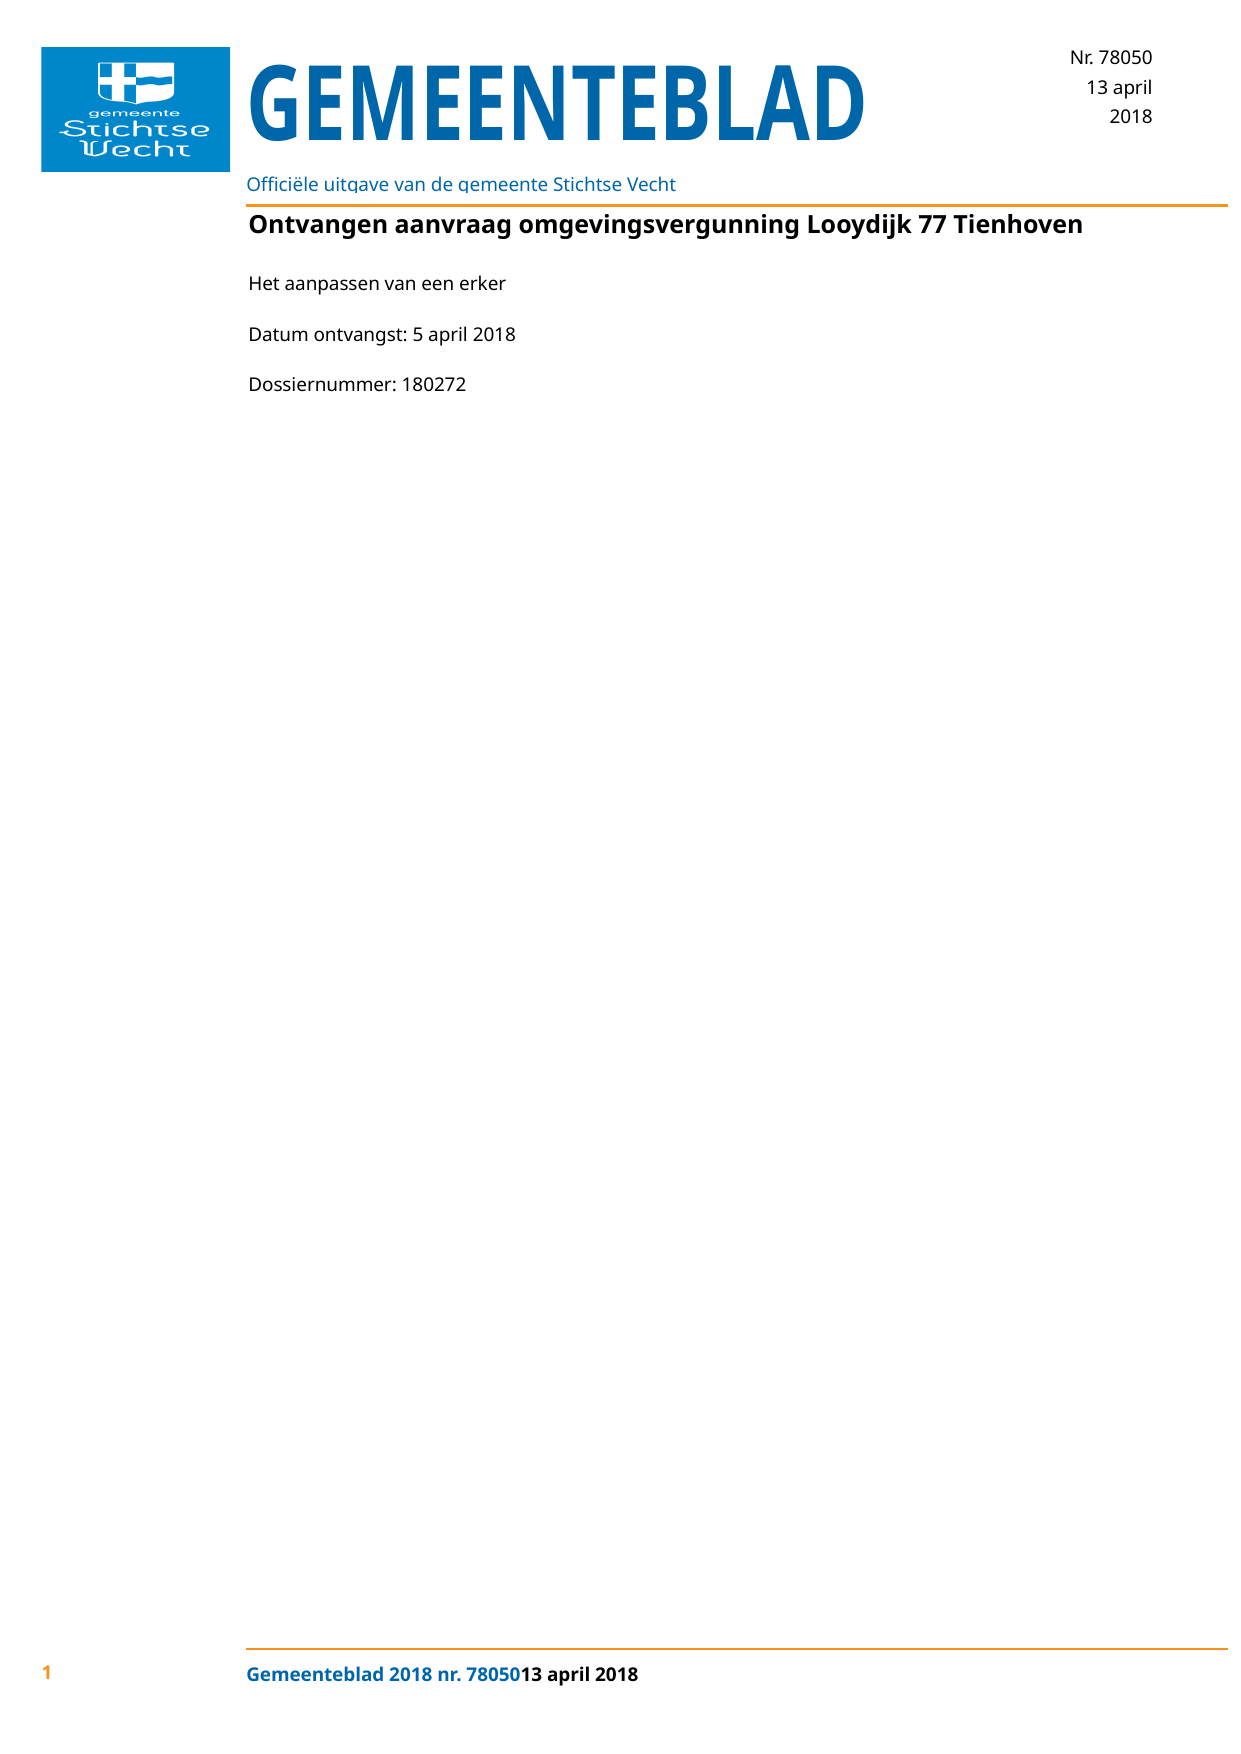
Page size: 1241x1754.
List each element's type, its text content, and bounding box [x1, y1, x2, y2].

text Ontvangen aanvraag omgevingsvergunning Looydijk 77 Tienhoven [248, 207, 1152, 241]
picture [137, 63, 174, 103]
text Het aanpassen van een erker [248, 270, 1152, 296]
text Dossiernummer: 180272 [248, 371, 1152, 397]
picture [99, 63, 135, 101]
text Datum ontvangst: 5 april 2018 [248, 321, 1152, 346]
